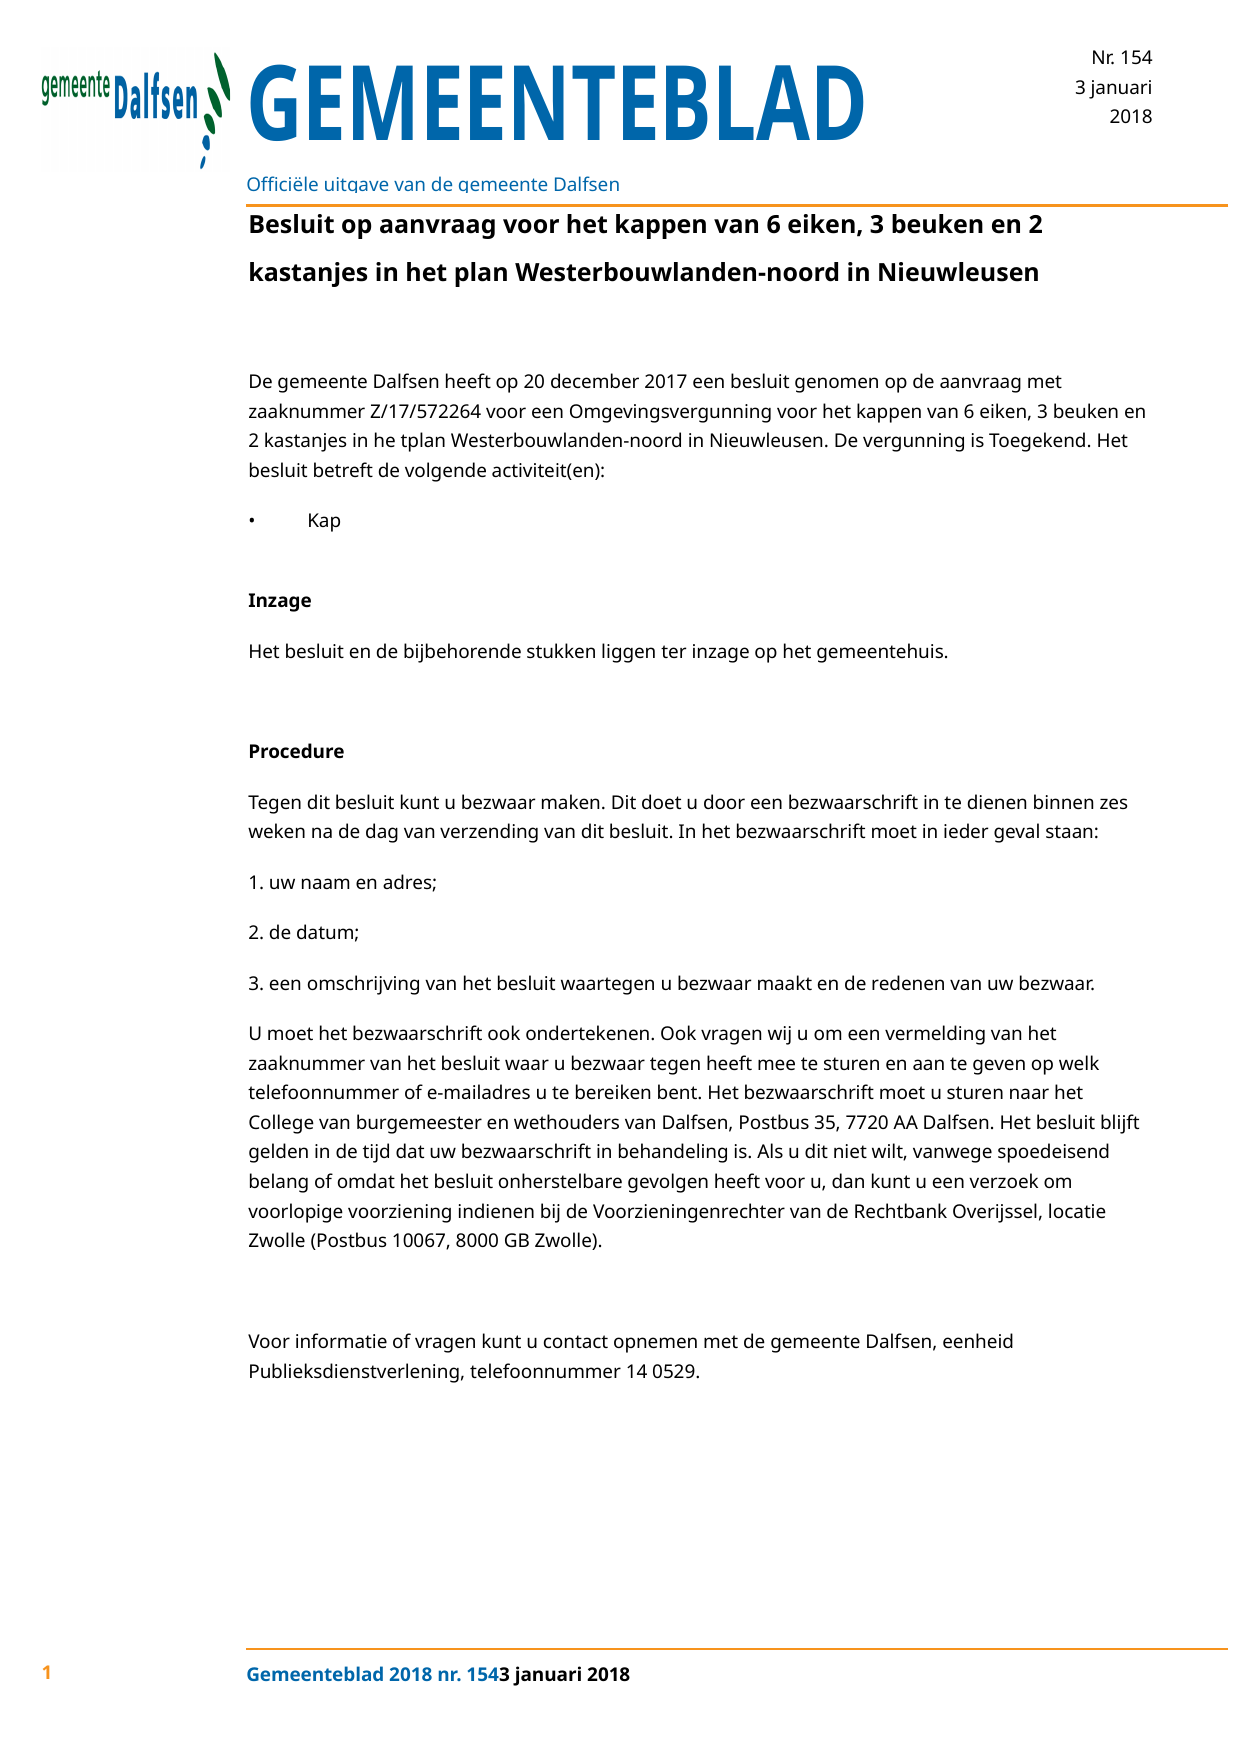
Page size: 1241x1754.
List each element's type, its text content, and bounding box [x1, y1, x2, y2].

text Inzage [248, 587, 1152, 613]
text De gemeente Dalfsen heeft op 20 december 2017 een besluit genomen op de aanvraag met zaaknummer Z/17/572264 voor een Omgevingsvergunning voor het kappen van 6 eiken, 3 beuken en 2 kastanjes in he tplan Westerbouwlanden-noord in Nieuwleusen. De vergunning is Toegekend. Het besluit betreft de volgende activiteit(en): [248, 368, 1152, 483]
text 2. de datum; [248, 919, 1152, 945]
text Besluit op aanvraag voor het kappen van 6 eiken, 3 beuken en 2 kastanjes in het plan Westerbouwlanden-noord in Nieuwleusen [248, 207, 1152, 288]
text Procedure [248, 739, 1152, 764]
picture [41, 47, 231, 172]
text 3. een omschrijving van het besluit waartegen u bezwaar maakt en de redenen van uw bezwaar. [248, 970, 1152, 996]
list Kap [248, 507, 1152, 533]
text Het besluit en de bijbehorende stukken liggen ter inzage op het gemeentehuis. [248, 638, 1152, 664]
text Tegen dit besluit kunt u bezwaar maken. Dit doet u door een bezwaarschrift in te dienen binnen zes weken na de dag van verzending van dit besluit. In het bezwaarschrift moet in ieder geval staan: [248, 789, 1152, 844]
text Voor informatie of vragen kunt u contact opnemen met de gemeente Dalfsen, eenheid Publieksdienstverlening, telefoonnummer 14 0529. [248, 1328, 1152, 1384]
text 1. uw naam en adres; [248, 869, 1152, 895]
text U moet het bezwaarschrift ook ondertekenen. Ook vragen wij u om een vermelding van het zaaknummer van het besluit waar u bezwaar tegen heeft mee te sturen en aan te geven op welk telefoonnummer of e-mailadres u te bereiken bent. Het bezwaarschrift moet u sturen naar het College van burgemeester en wethouders van Dalfsen, Postbus 35, 7720 AA Dalfsen. Het besluit blijft gelden in de tijd dat uw bezwaarschrift in behandeling is. Als u dit niet wilt, vanwege spoedeisend belang of omdat het besluit onherstelbare gevolgen heeft voor u, dan kunt u een verzoek om voorlopige voorziening indienen bij de Voorzieningenrechter van de Rechtbank Overijssel, locatie Zwolle (Postbus 10067, 8000 GB Zwolle). [248, 1020, 1152, 1253]
